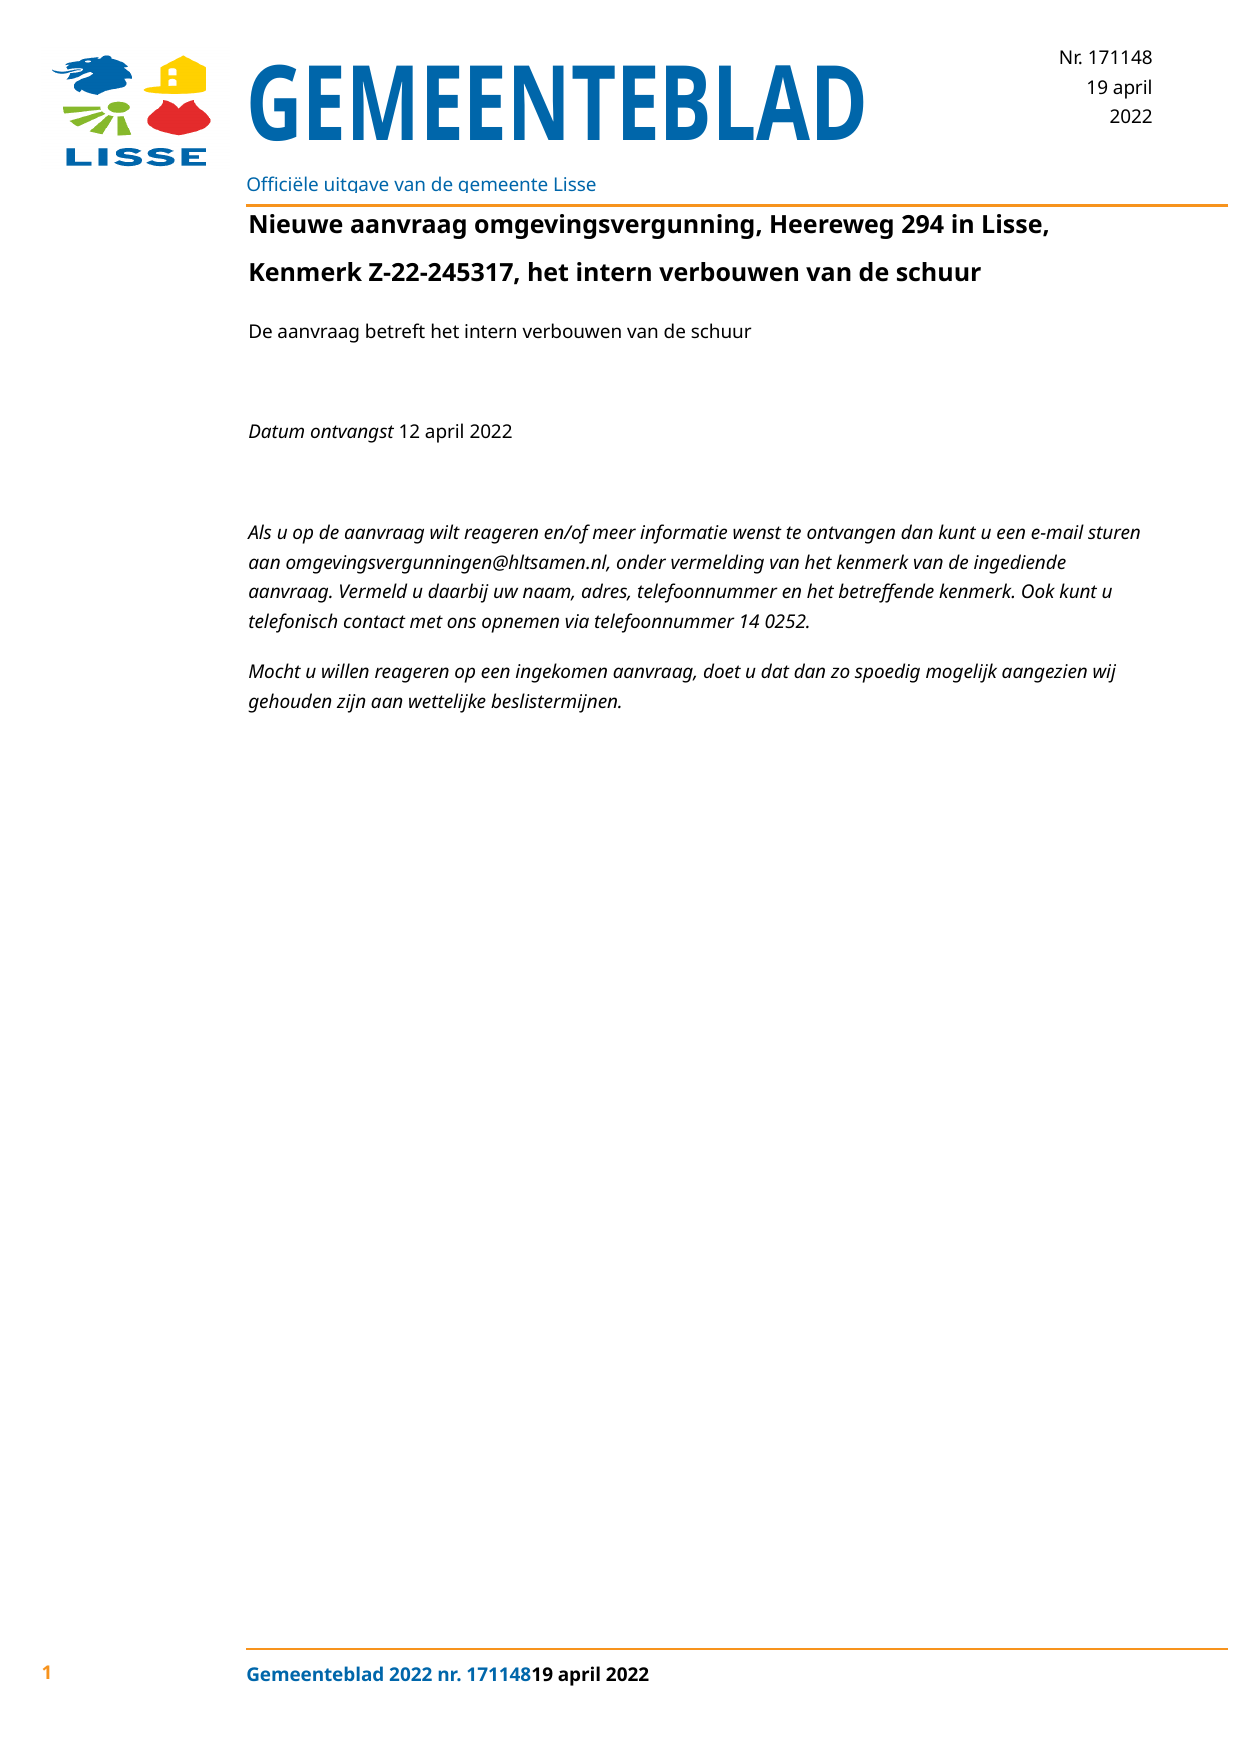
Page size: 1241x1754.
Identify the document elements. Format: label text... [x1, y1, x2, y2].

text De aanvraag betreft het intern verbouwen van de schuur [248, 318, 1152, 344]
text Mocht u willen reageren op een ingekomen aanvraag, doet u dat dan zo spoedig mogelijk aangezien wij gehouden zijn aan wettelijke beslistermijnen. [248, 659, 1152, 714]
text Datum ontvangst 12 april 2022 [248, 419, 1152, 444]
picture [41, 47, 231, 172]
text Als u op de aanvraag wilt reageren en/of meer informatie wenst te ontvangen dan kunt u een e-mail sturen aan omgevingsvergunningen@hltsamen.nl, onder vermelding van het kenmerk van de ingediende aanvraag. Vermeld u daarbij uw naam, adres, telefoonnummer en het betreffende kenmerk. Ook kunt u telefonisch contact met ons opnemen via telefoonnummer 14 0252. [248, 519, 1152, 634]
text Nieuwe aanvraag omgevingsvergunning, Heereweg 294 in Lisse, Kenmerk Z-22-245317, het intern verbouwen van de schuur [248, 207, 1152, 288]
